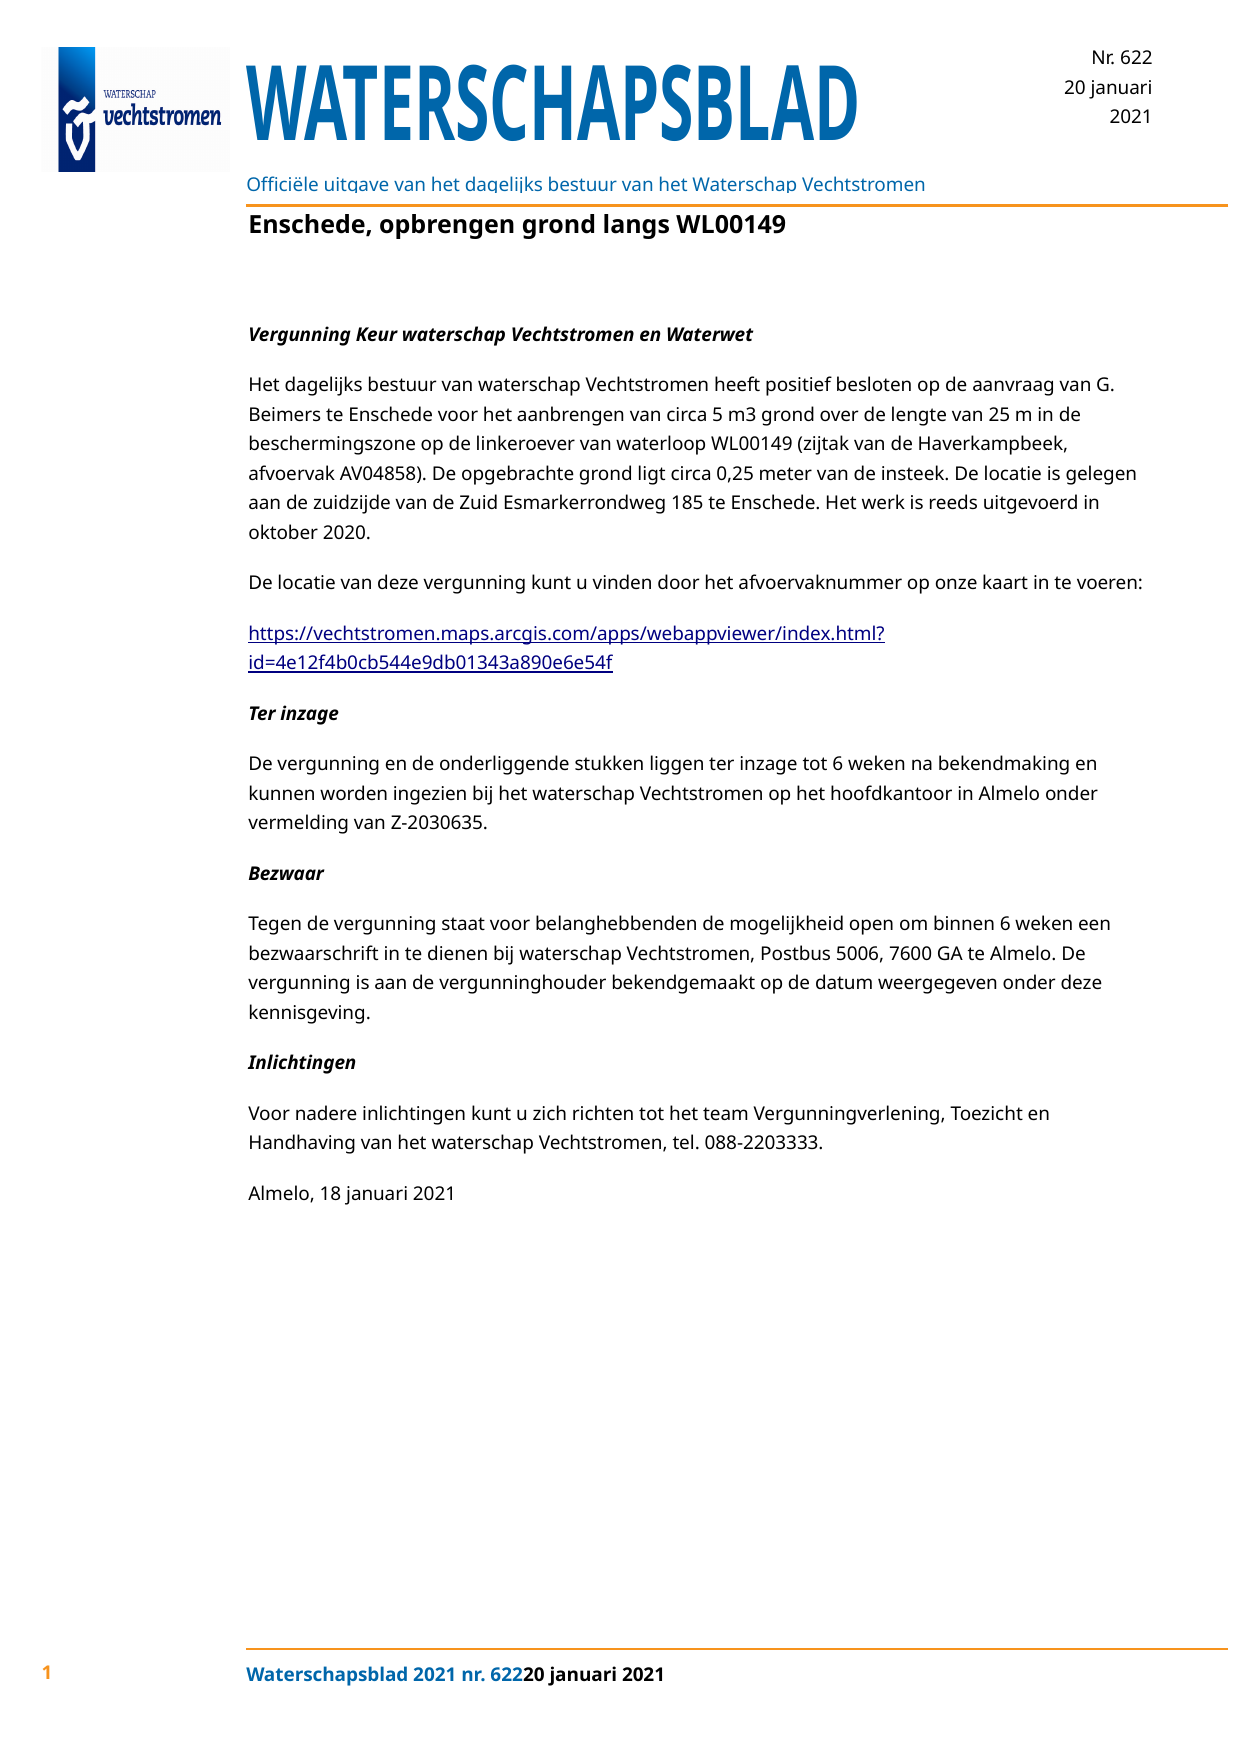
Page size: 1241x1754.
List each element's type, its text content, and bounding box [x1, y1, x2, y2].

text https://vechtstromen.maps.arcgis.com/apps/webappviewer/index.html?id=4e12f4b0cb544e9db01343a890e6e54f [248, 620, 1152, 675]
text De vergunning en de onderliggende stukken liggen ter inzage tot 6 weken na bekendmaking en kunnen worden ingezien bij het waterschap Vechtstromen op het hoofdkantoor in Almelo onder vermelding van Z-2030635. [248, 750, 1152, 835]
text Bezwaar [248, 860, 1152, 886]
text Vergunning Keur waterschap Vechtstromen en Waterwet [248, 321, 1152, 346]
text Ter inzage [248, 700, 1152, 726]
text Tegen de vergunning staat voor belanghebbenden de mogelijkheid open om binnen 6 weken een bezwaarschrift in te dienen bij waterschap Vechtstromen, Postbus 5006, 7600 GA te Almelo. De vergunning is aan de vergunninghouder bekendgemaakt op de datum weergegeven onder deze kennisgeving. [248, 910, 1152, 1025]
text Inlichtingen [248, 1049, 1152, 1075]
text De locatie van deze vergunning kunt u vinden door het afvoervaknummer op onze kaart in te voeren: [248, 569, 1152, 595]
text Enschede, opbrengen grond langs WL00149 [248, 207, 1152, 241]
text Almelo, 18 januari 2021 [248, 1180, 1152, 1206]
text Het dagelijks bestuur van waterschap Vechtstromen heeft positief besloten op de aanvraag van G. Beimers te Enschede voor het aanbrengen van circa 5 m3 grond over de lengte van 25 m in de beschermingszone op de linkeroever van waterloop WL00149 (zijtak van de Haverkampbeek, afvoervak AV04858). De opgebrachte grond ligt circa 0,25 meter van de insteek. De locatie is gelegen aan de zuidzijde van de Zuid Esmarkerrondweg 185 te Enschede. Het werk is reeds uitgevoerd in oktober 2020. [248, 371, 1152, 545]
text Voor nadere inlichtingen kunt u zich richten tot het team Vergunningverlening, Toezicht en Handhaving van het waterschap Vechtstromen, tel. 088-2203333. [248, 1100, 1152, 1155]
picture [41, 47, 231, 172]
